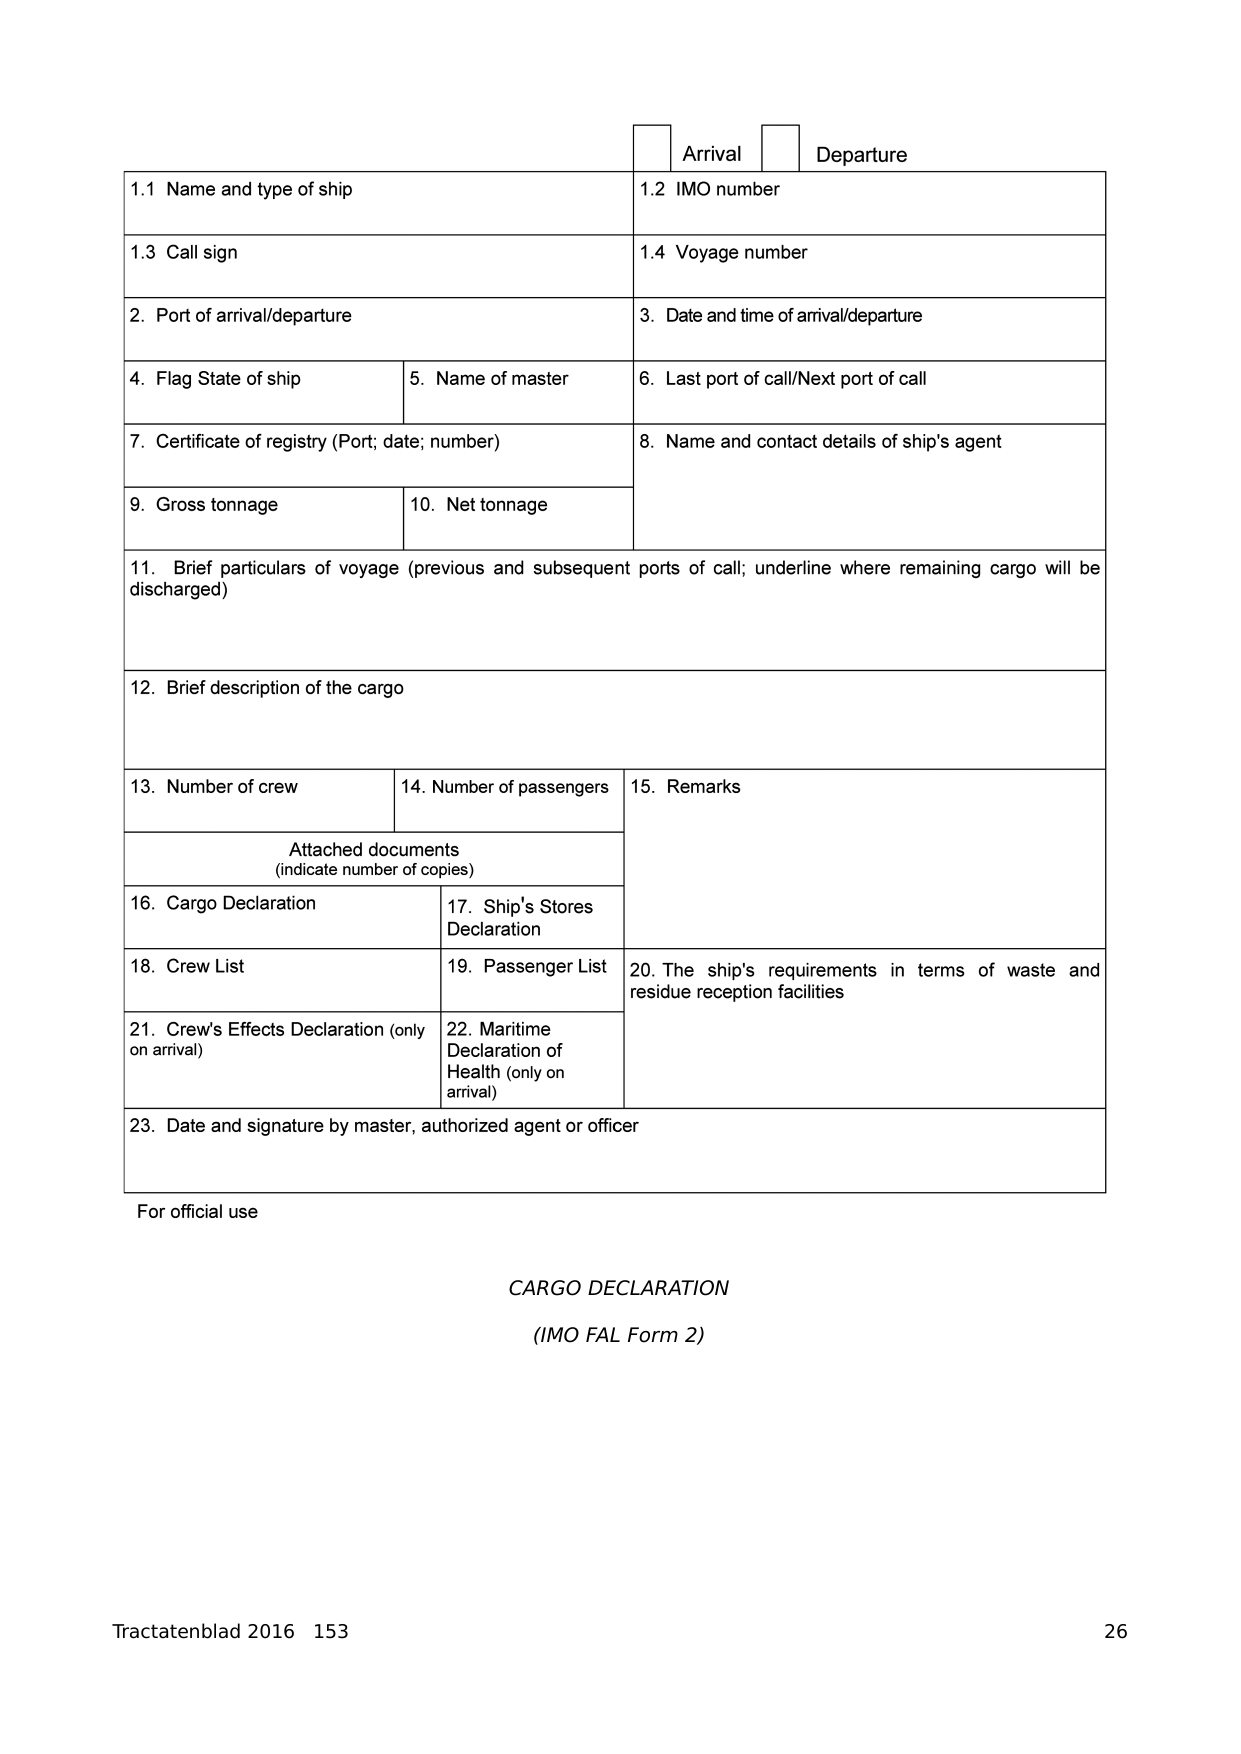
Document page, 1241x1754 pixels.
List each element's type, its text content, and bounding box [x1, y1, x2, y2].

picture [112, 121, 1117, 1226]
subtitle CARGO DECLARATION (IMO FAL Form 2) [112, 1277, 1128, 1347]
